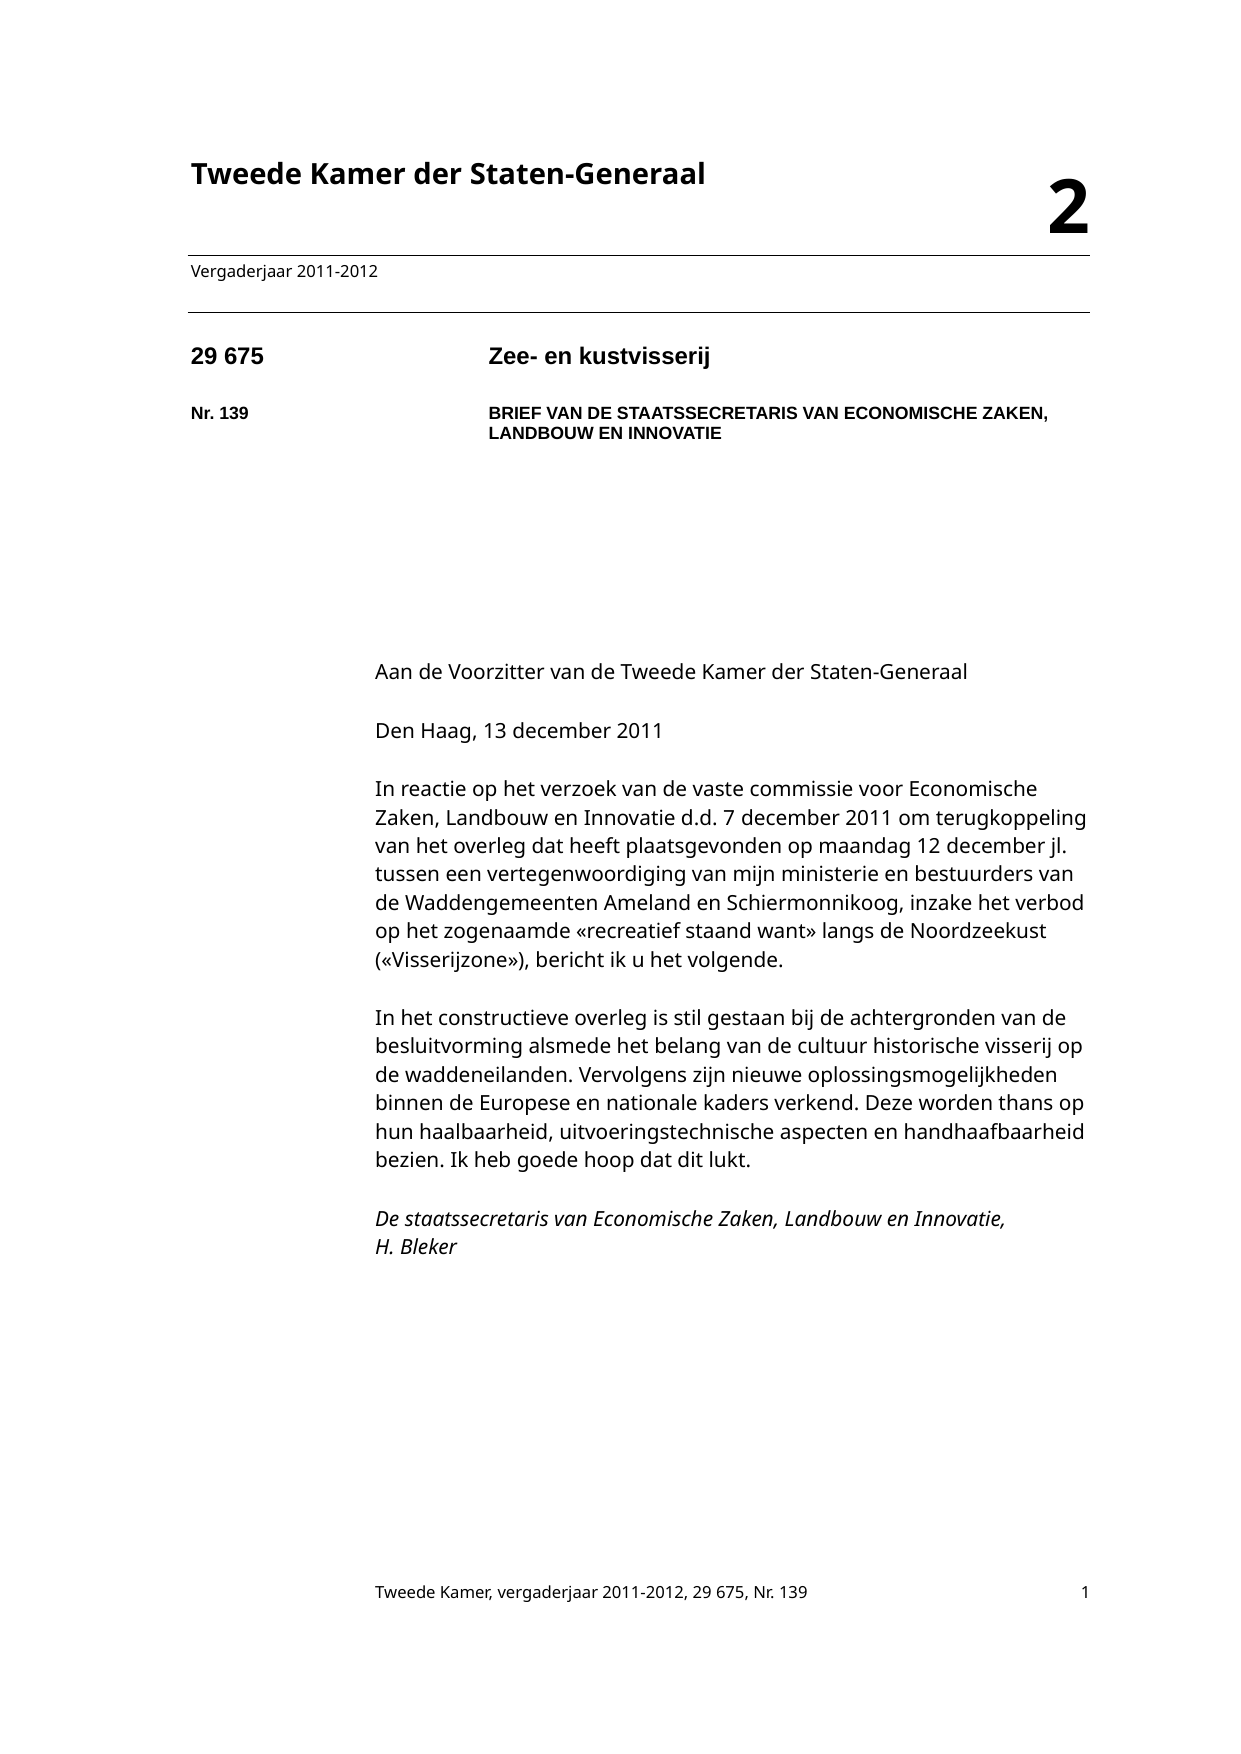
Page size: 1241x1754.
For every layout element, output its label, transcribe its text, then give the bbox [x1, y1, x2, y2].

table_cell Nr. 139 [188, 399, 485, 539]
table_cell Zee- en kustvisserij [485, 339, 1090, 399]
text H. Bleker [375, 1232, 1090, 1261]
text De staatssecretaris van Economische Zaken, Landbouw en Innovatie, [375, 1204, 1090, 1232]
table_cell [485, 313, 1090, 339]
table_cell BRIEF VAN DE STAATSSECRETARIS VAN ECONOMISCHE ZAKEN, LANDBOUW EN INNOVATIE [485, 399, 1090, 539]
table_cell [485, 256, 1090, 312]
text In reactie op het verzoek van de vaste commissie voor Economische Zaken, Landbouw en Innovatie d.d. 7 december 2011 om terugkoppeling van het overleg dat heeft plaatsgevonden op maandag 12 december jl. tussen een vertegenwoordiging van mijn ministerie en bestuurders van de Waddengemeenten Ameland en Schiermonnikoog, inzake het verbod op het zogenaamde «recreatief staand want» langs de Noordzeekust («Visserijzone»), bericht ik u het volgende. [375, 774, 1090, 973]
table_cell Vergaderjaar 2011-2012 [188, 256, 485, 312]
table_header Tweede Kamer der Staten-Generaal [188, 150, 909, 255]
table_header 2 [910, 150, 1090, 255]
text Aan de Voorzitter van de Tweede Kamer der Staten-Generaal [375, 657, 1090, 686]
table_cell 29 675 [188, 339, 485, 399]
table_cell [188, 313, 485, 339]
text In het constructieve overleg is stil gestaan bij de achtergronden van de besluitvorming alsmede het belang van de cultuur historische visserij op de waddeneilanden. Vervolgens zijn nieuwe oplossingsmogelijkheden binnen de Europese en nationale kaders verkend. Deze worden thans op hun haalbaarheid, uitvoeringstechnische aspecten en handhaafbaarheid bezien. Ik heb goede hoop dat dit lukt. [375, 1003, 1090, 1174]
text Den Haag, 13 december 2011 [375, 716, 1090, 744]
